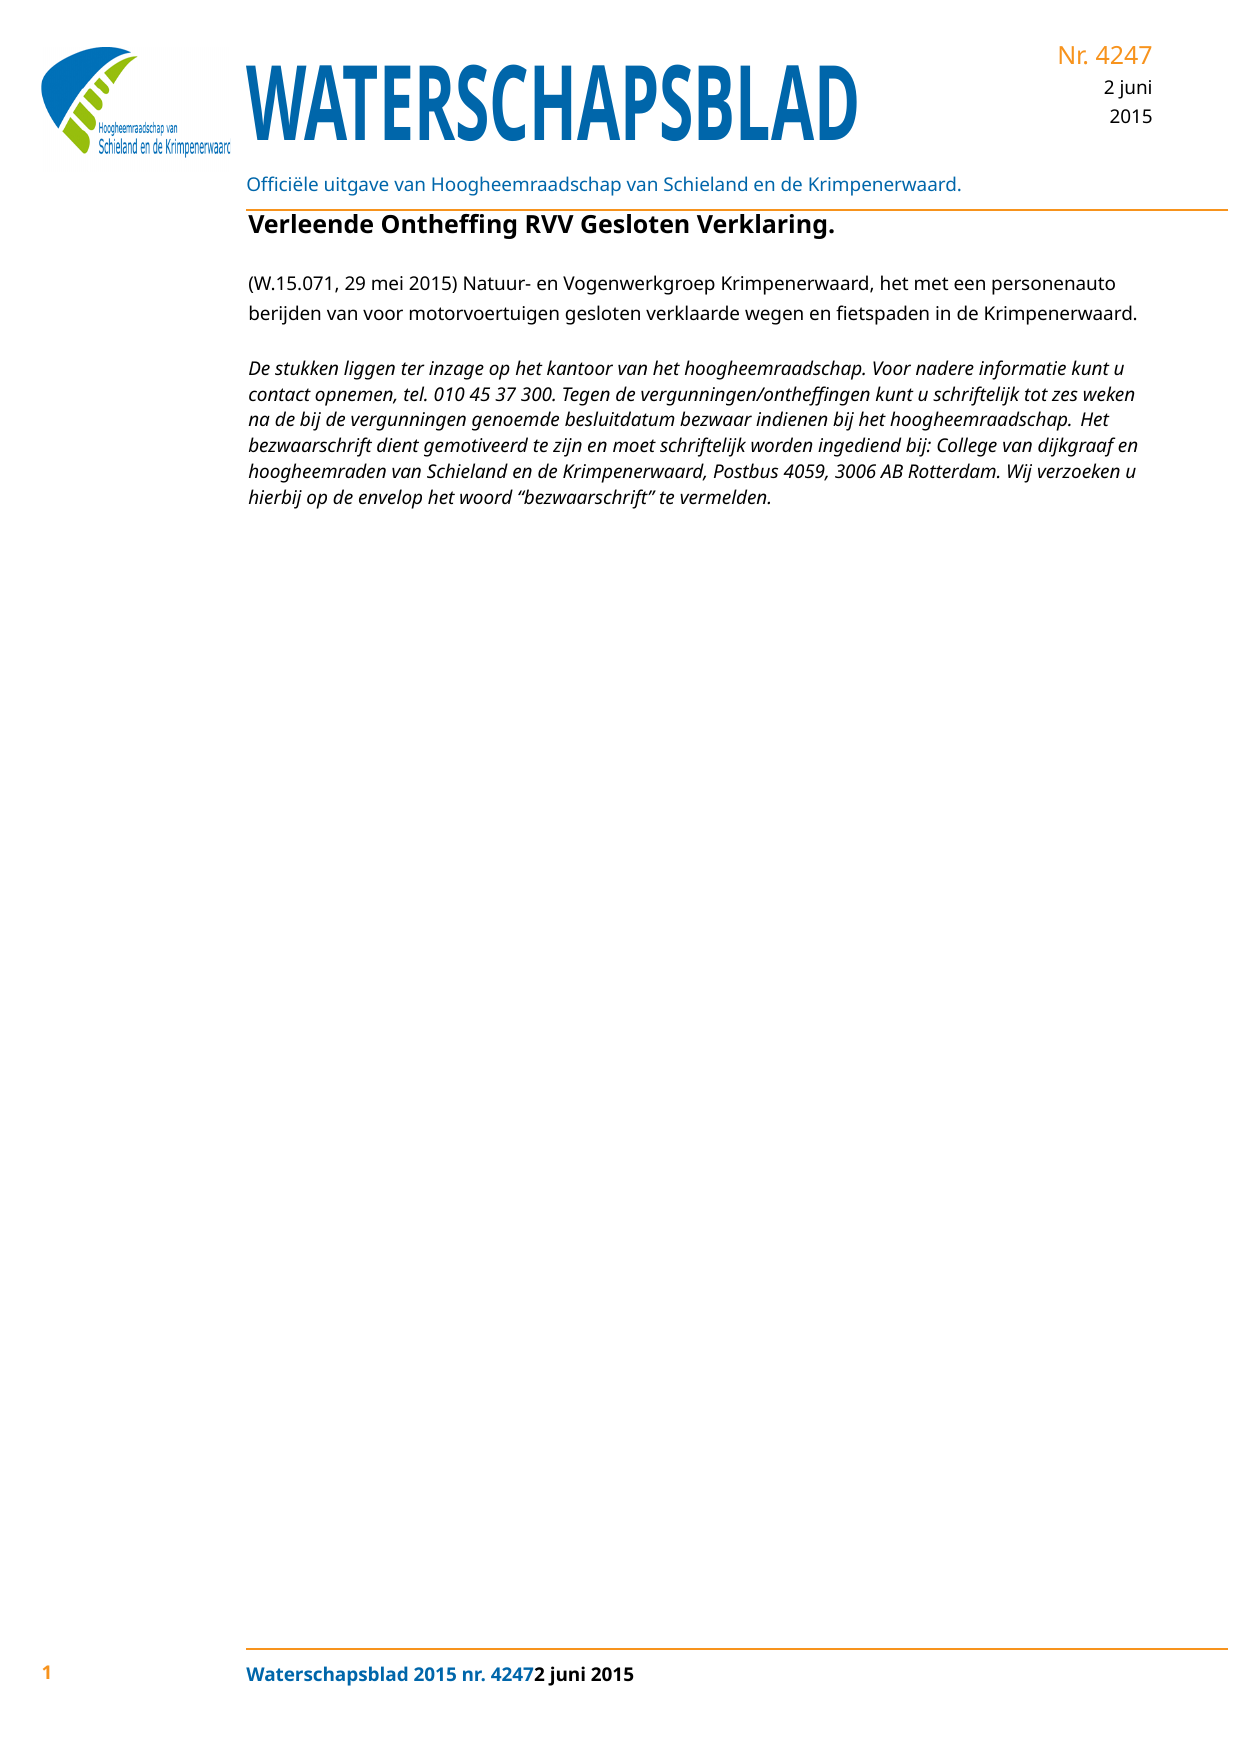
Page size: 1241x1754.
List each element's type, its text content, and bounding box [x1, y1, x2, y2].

text (W.15.071, 29 mei 2015) Natuur- en Vogenwerkgroep Krimpenerwaard, het met een personenauto berijden van voor motorvoertuigen gesloten verklaarde wegen en fietspaden in de Krimpenerwaard. [248, 270, 1152, 326]
text De stukken liggen ter inzage op het kantoor van het hoogheemraadschap. Voor nadere informatie kunt u contact opnemen, tel. 010 45 37 300. Tegen de vergunningen/ontheffingen kunt u schriftelijk tot zes weken na de bij de vergunningen genoemde besluitdatum bezwaar indienen bij het hoogheemraadschap. Het bezwaarschrift dient gemotiveerd te zijn en moet schriftelijk worden ingediend bij: College van dijkgraaf en hoogheemraden van Schieland en de Krimpenerwaard, Postbus 4059, 3006 AB Rotterdam. Wij verzoeken u hierbij op de envelop het woord “bezwaarschrift” te vermelden. [248, 355, 1152, 509]
text Verleende Ontheffing RVV Gesloten Verklaring. [248, 211, 1152, 241]
picture [41, 47, 231, 172]
